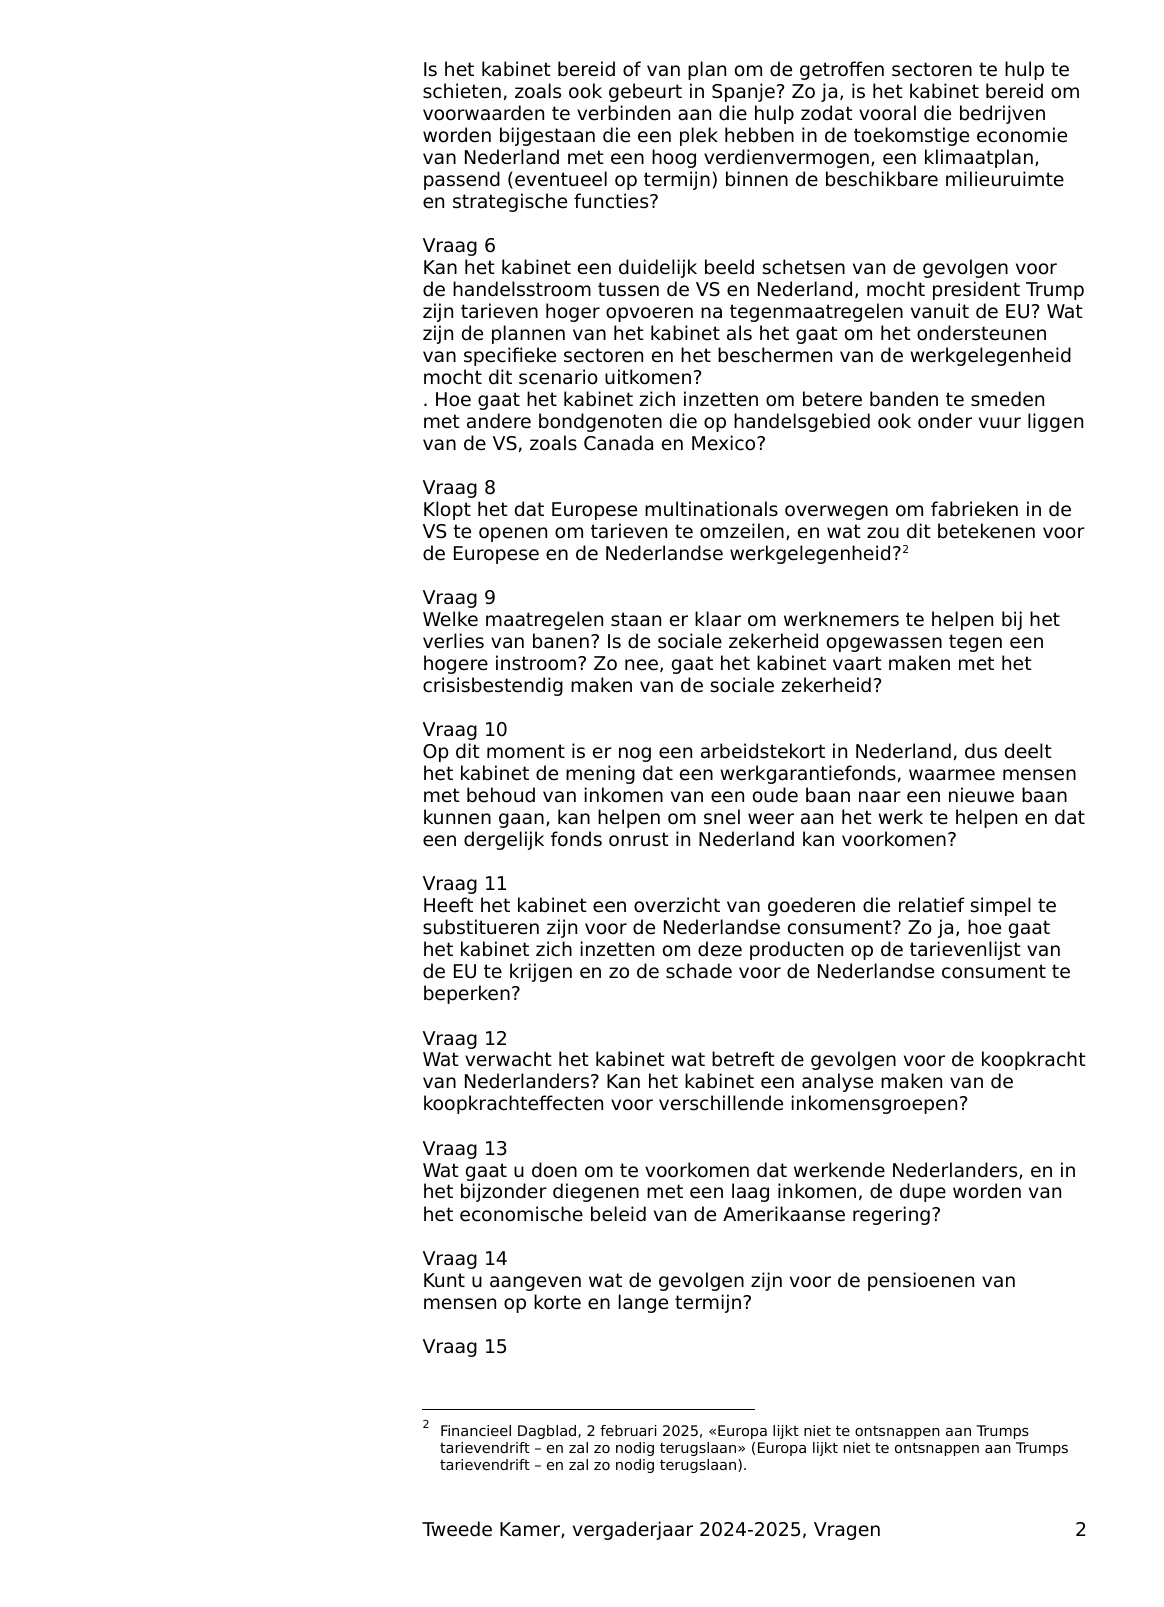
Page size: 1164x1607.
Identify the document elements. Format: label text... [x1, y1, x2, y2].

text Kan het kabinet een duidelijk beeld schetsen van de gevolgen voor de handelsstroom tussen de VS en Nederland, mocht president Trump zijn tarieven hoger opvoeren na tegenmaatregelen vanuit de EU? Wat zijn de plannen van het kabinet als het gaat om het ondersteunen van specifieke sectoren en het beschermen van de werkgelegenheid mocht dit scenario uitkomen? [422, 257, 1087, 389]
text Kunt u aangeven wat de gevolgen zijn voor de pensioenen van mensen op korte en lange termijn? [422, 1269, 1087, 1313]
text Vraag 14 [422, 1248, 1087, 1269]
text Klopt het dat Europese multinationals overwegen om fabrieken in de VS te openen om tarieven te omzeilen, en wat zou dit betekenen voor de Europese en de Nederlandse werkgelegenheid? [422, 499, 1087, 565]
text Wat gaat u doen om te voorkomen dat werkende Nederlanders, en in het bijzonder diegenen met een laag inkomen, de dupe worden van het economische beleid van de Amerikaanse regering? [422, 1159, 1087, 1225]
text Is het kabinet bereid of van plan om de getroffen sectoren te hulp te schieten, zoals ook gebeurt in Spanje? Zo ja, is het kabinet bereid om voorwaarden te verbinden aan die hulp zodat vooral die bedrijven worden bijgestaan die een plek hebben in de toekomstige economie van Nederland met een hoog verdienvermogen, een klimaatplan, passend (eventueel op termijn) binnen de beschikbare milieuruimte en strategische functies? [422, 59, 1087, 213]
text Vraag 6 [422, 235, 1087, 257]
text Heeft het kabinet een overzicht van goederen die relatief simpel te substitueren zijn voor de Nederlandse consument? Zo ja, hoe gaat het kabinet zich inzetten om deze producten op de tarievenlijst van de EU te krijgen en zo de schade voor de Nederlandse consument te beperken? [422, 895, 1087, 1005]
text Vraag 15 [422, 1336, 1087, 1358]
text Wat verwacht het kabinet wat betreft de gevolgen voor de koopkracht van Nederlanders? Kan het kabinet een analyse maken van de koopkrachteffecten voor verschillende inkomensgroepen? [422, 1049, 1087, 1115]
text Welke maatregelen staan er klaar om werknemers te helpen bij het verlies van banen? Is de sociale zekerheid opgewassen tegen een hogere instroom? Zo nee, gaat het kabinet vaart maken met het crisisbestendig maken van de sociale zekerheid? [422, 609, 1087, 697]
text Vraag 9 [422, 587, 1087, 609]
text Op dit moment is er nog een arbeidstekort in Nederland, dus deelt het kabinet de mening dat een werkgarantiefonds, waarmee mensen met behoud van inkomen van een oude baan naar een nieuwe baan kunnen gaan, kan helpen om snel weer aan het werk te helpen en dat een dergelijk fonds onrust in Nederland kan voorkomen? [422, 741, 1087, 851]
text Vraag 10 [422, 719, 1087, 741]
text Financieel Dagblad, 2 februari 2025, «Europa lijkt niet te ontsnappen aan Trumps tarievendrift – en zal zo nodig terugslaan» (Europa lijkt niet te ontsnappen aan Trumps tarievendrift – en zal zo nodig terugslaan). [422, 1418, 1087, 1474]
text Vraag 11 [422, 873, 1087, 895]
text . Hoe gaat het kabinet zich inzetten om betere banden te smeden met andere bondgenoten die op handelsgebied ook onder vuur liggen van de VS, zoals Canada en Mexico? [422, 389, 1087, 455]
text Vraag 8 [422, 477, 1087, 499]
text Vraag 13 [422, 1137, 1087, 1159]
text Vraag 12 [422, 1027, 1087, 1049]
